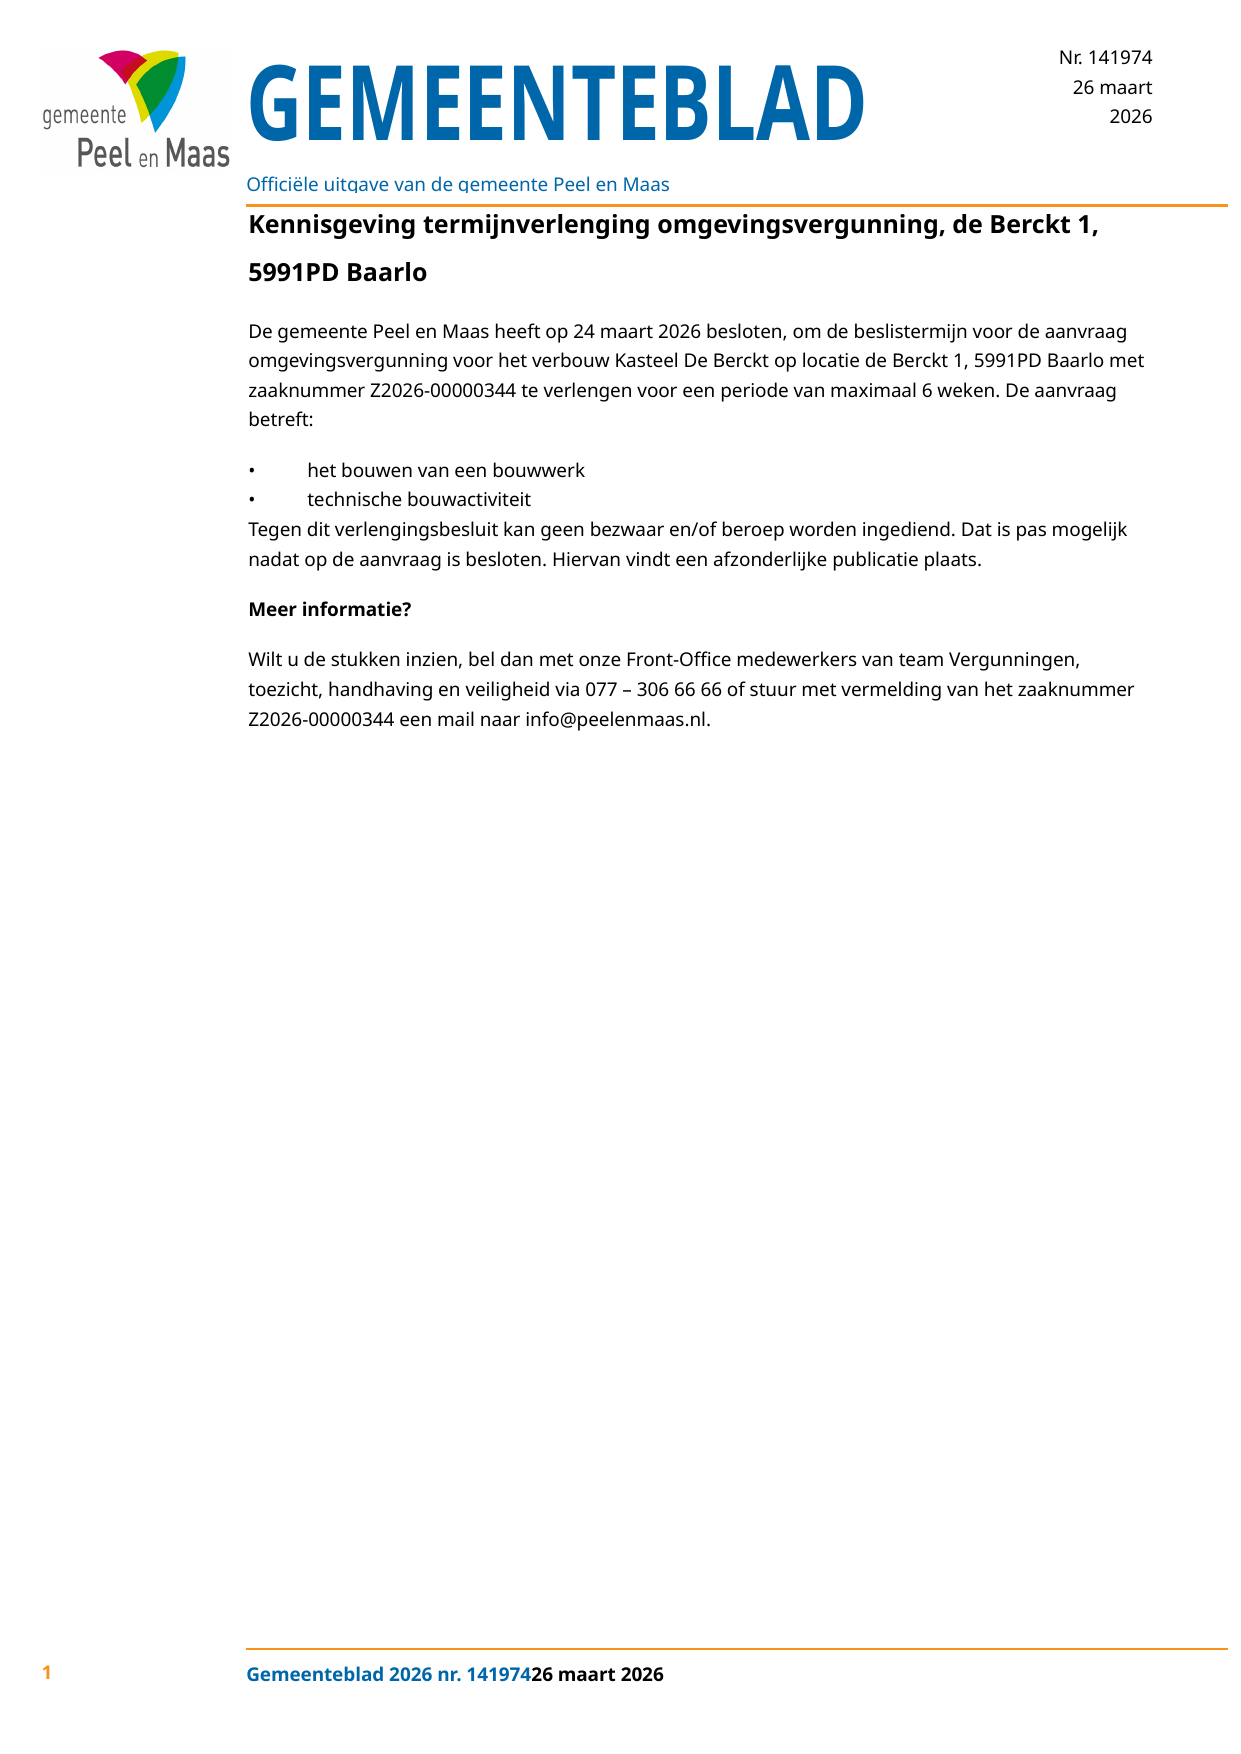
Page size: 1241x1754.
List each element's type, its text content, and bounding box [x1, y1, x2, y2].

text De gemeente Peel en Maas heeft op 24 maart 2026 besloten, om de beslistermijn voor de aanvraag omgevingsvergunning voor het verbouw Kasteel De Berckt op locatie de Berckt 1, 5991PD Baarlo met zaaknummer Z2026-00000344 te verlengen voor een periode van maximaal 6 weken. De aanvraag betreft: [248, 318, 1152, 432]
picture [41, 47, 231, 172]
list het bouwen van een bouwwerk [248, 457, 1152, 483]
text Meer informatie? [248, 596, 1152, 622]
text Kennisgeving termijnverlenging omgevingsvergunning, de Berckt 1, 5991PD Baarlo [248, 207, 1152, 288]
list technische bouwactiviteit [248, 487, 1152, 512]
text Wilt u de stukken inzien, bel dan met onze Front-Office medewerkers van team Vergunningen, toezicht, handhaving en veiligheid via 077 – 306 66 66 of stuur met vermelding van het zaaknummer Z2026-00000344 een mail naar info@peelenmaas.nl. [248, 647, 1152, 732]
text Tegen dit verlengingsbesluit kan geen bezwaar en/of beroep worden ingediend. Dat is pas mogelijk nadat op de aanvraag is besloten. Hiervan vindt een afzonderlijke publicatie plaats. [248, 516, 1152, 572]
